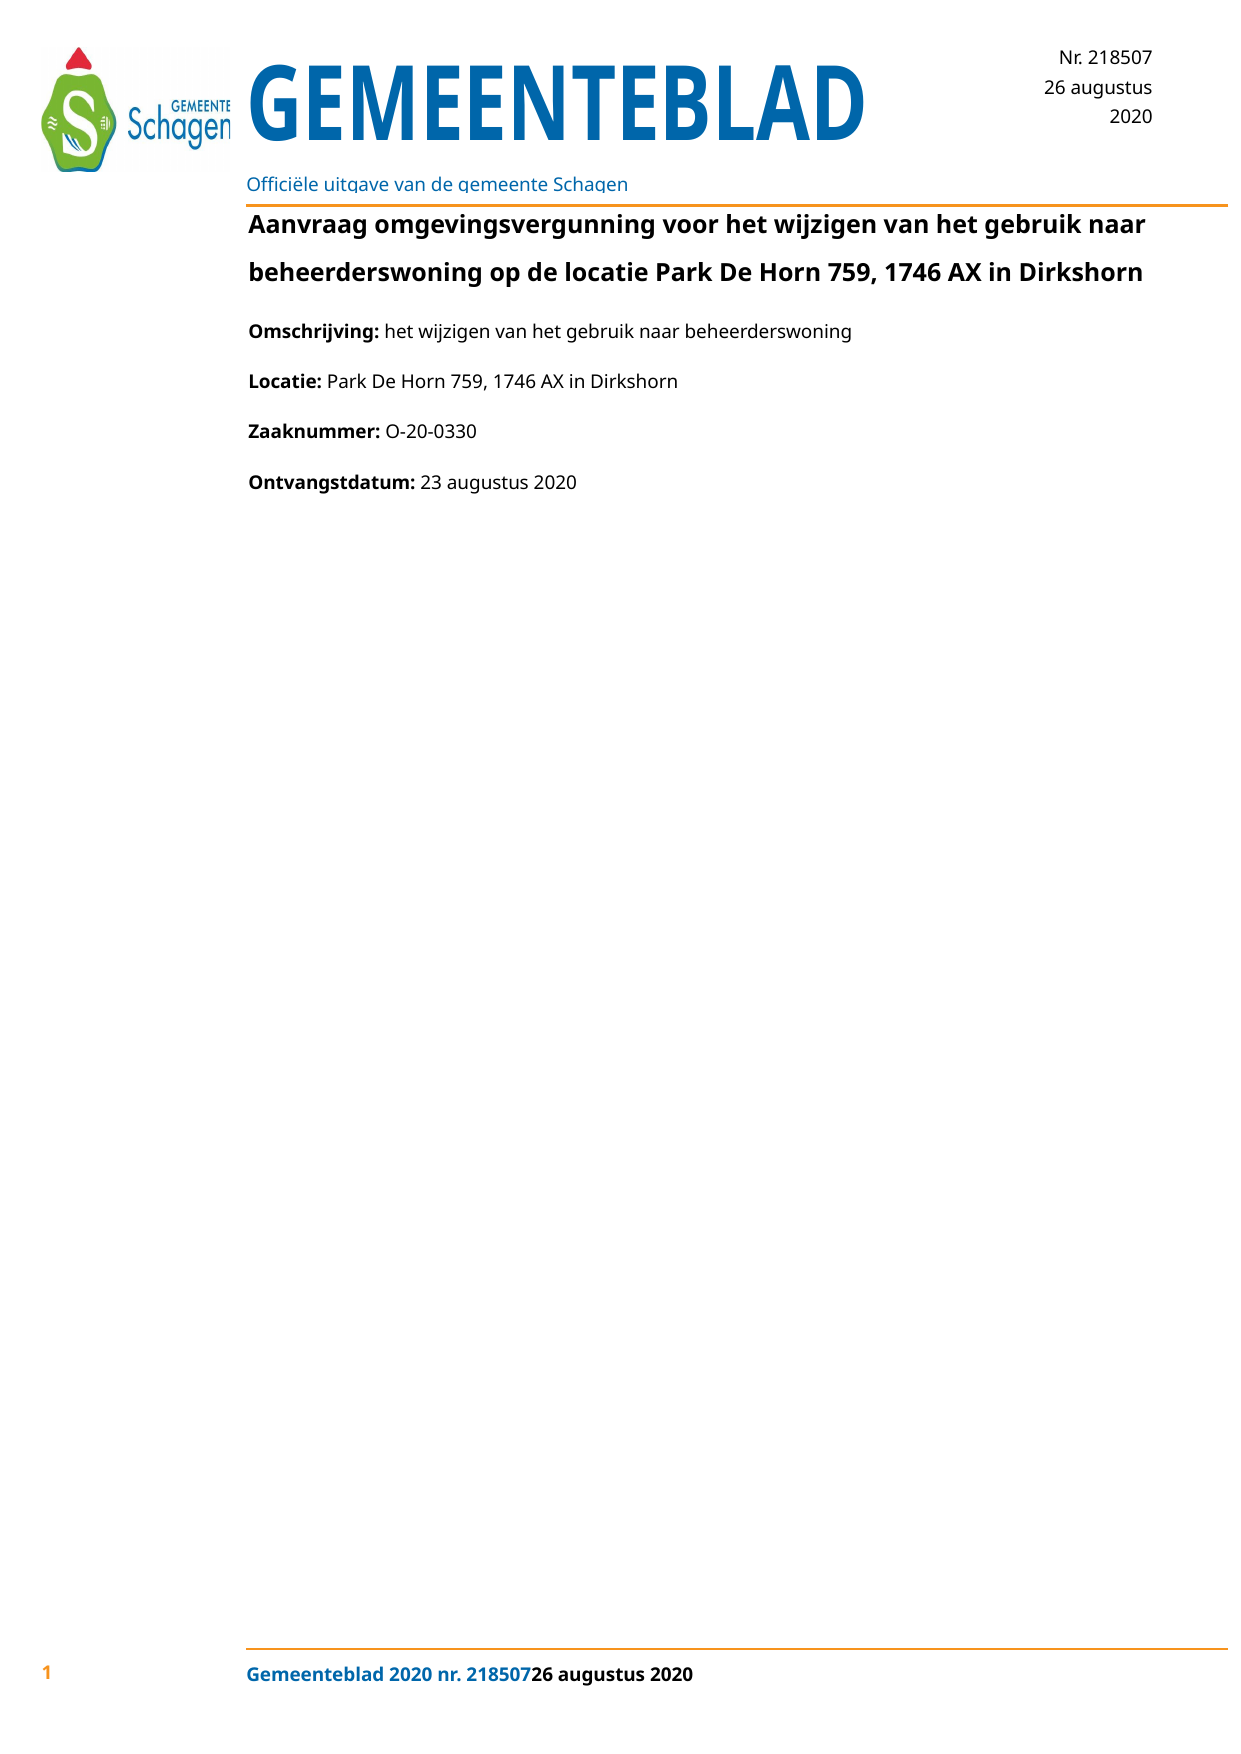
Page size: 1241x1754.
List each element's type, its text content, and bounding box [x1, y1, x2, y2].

text Aanvraag omgevingsvergunning voor het wijzigen van het gebruik naar beheerderswoning op de locatie Park De Horn 759, 1746 AX in Dirkshorn [248, 207, 1152, 288]
text Locatie: Park De Horn 759, 1746 AX in Dirkshorn [248, 368, 1152, 394]
text Omschrijving: het wijzigen van het gebruik naar beheerderswoning [248, 318, 1152, 344]
picture [41, 47, 231, 172]
text Zaaknummer: O-20-0330 [248, 419, 1152, 444]
text Ontvangstdatum: 23 augustus 2020 [248, 469, 1152, 495]
